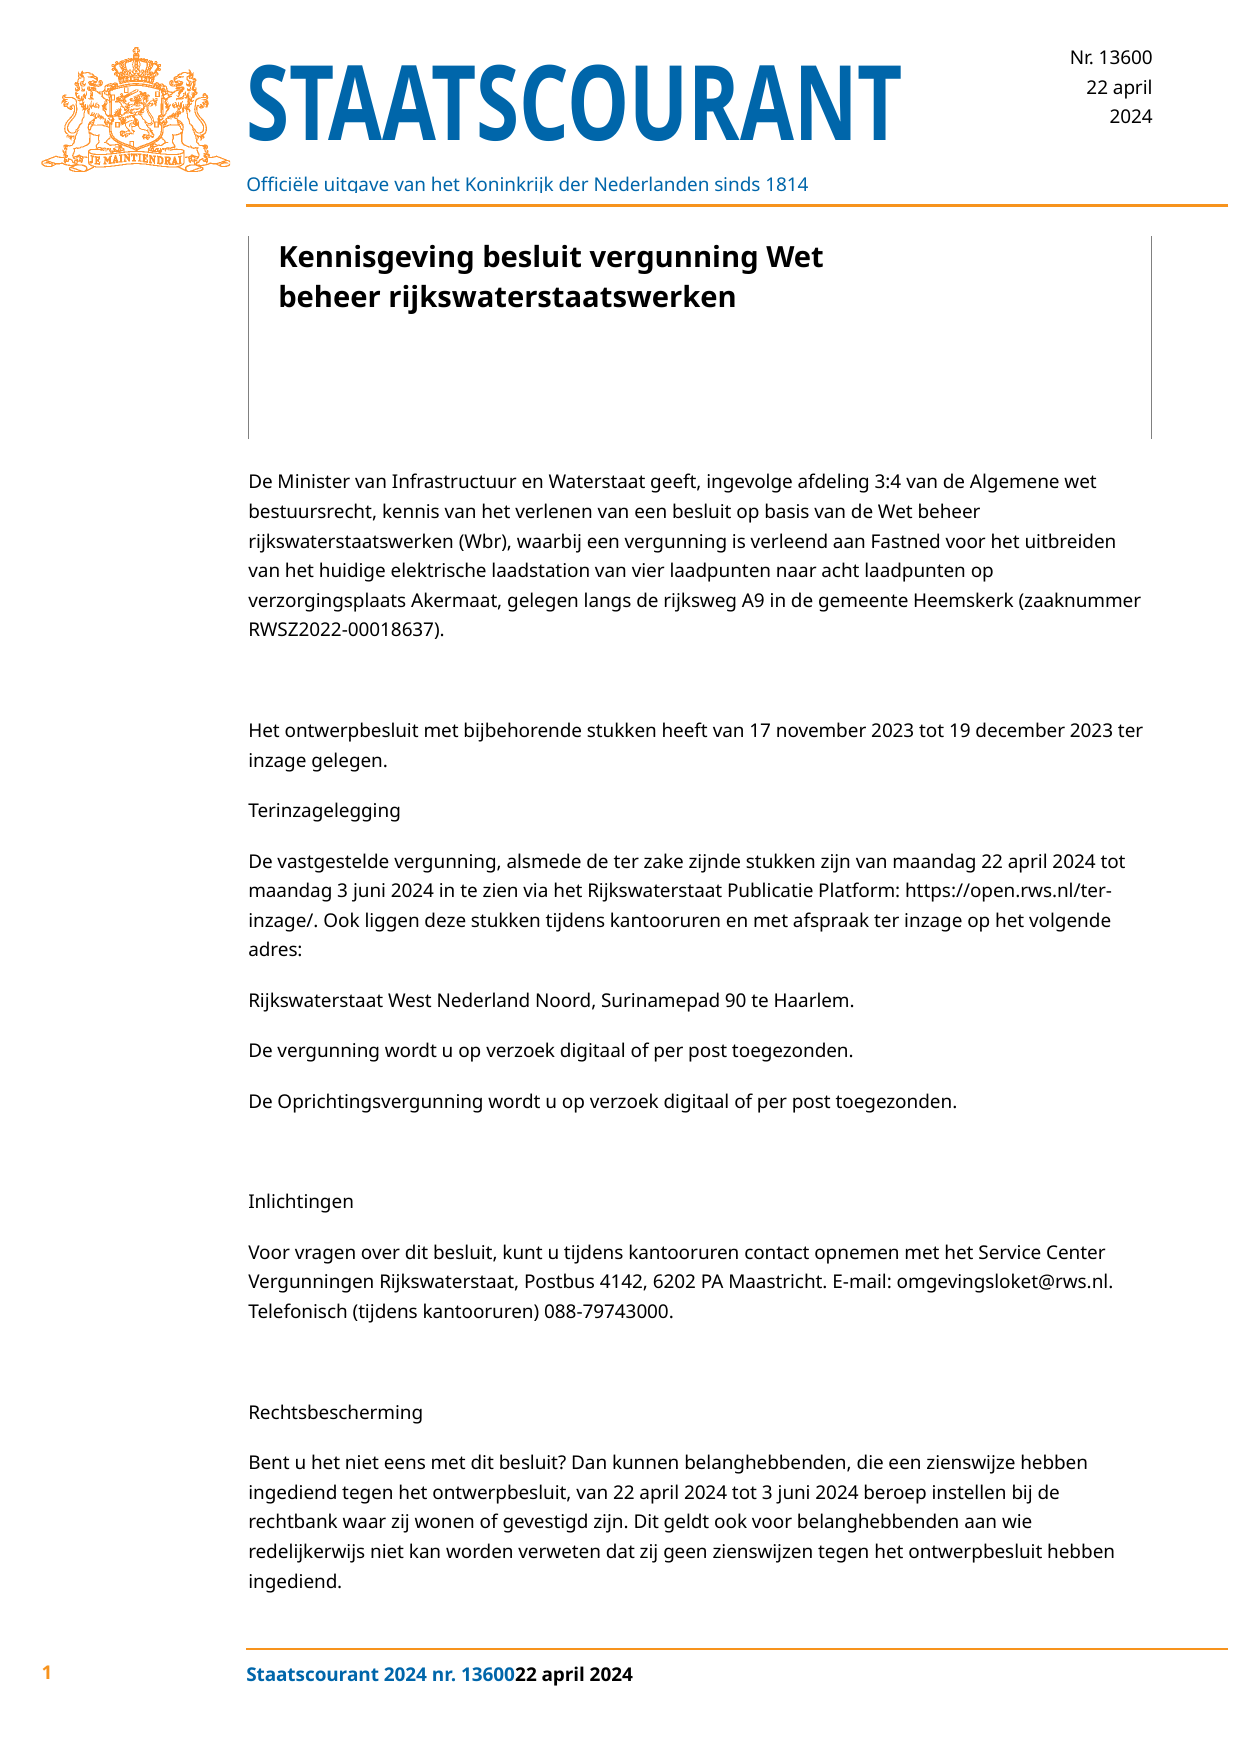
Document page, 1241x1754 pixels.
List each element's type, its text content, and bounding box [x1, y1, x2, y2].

text De vastgestelde vergunning, alsmede de ter zake zijnde stukken zijn van maandag 22 april 2024 tot maandag 3 juni 2024 in te zien via het Rijkswaterstaat Publicatie Platform: https://open.rws.nl/ter-inzage/. Ook liggen deze stukken tijdens kantooruren en met afspraak ter inzage op het volgende adres: [248, 848, 1152, 962]
text Rijkswaterstaat West Nederland Noord, Surinamepad 90 te Haarlem. [248, 987, 1152, 1013]
text Bent u het niet eens met dit besluit? Dan kunnen belanghebbenden, die een zienswijze hebben ingediend tegen het ontwerpbesluit, van 22 april 2024 tot 3 juni 2024 beroep instellen bij de rechtbank waar zij wonen of gevestigd zijn. Dit geldt ook voor belanghebbenden aan wie redelijkerwijs niet kan worden verweten dat zij geen zienswijzen tegen het ontwerpbesluit hebben ingediend. [248, 1449, 1152, 1593]
text Inlichtingen [248, 1189, 1152, 1214]
text De Oprichtingsvergunning wordt u op verzoek digitaal of per post toegezonden. [248, 1088, 1152, 1113]
text Terinzagelegging [248, 797, 1152, 823]
picture [41, 47, 231, 172]
table_header Kennisgeving besluit vergunning Wet beheer rijkswaterstaatswerken [249, 236, 850, 439]
text Voor vragen over dit besluit, kunt u tijdens kantooruren contact opnemen met het Service Center Vergunningen Rijkswaterstaat, Postbus 4142, 6202 PA Maastricht. E-mail: omgevingsloket@rws.nl. Telefonisch (tijdens kantooruren) 088-79743000. [248, 1239, 1152, 1324]
text De vergunning wordt u op verzoek digitaal of per post toegezonden. [248, 1037, 1152, 1063]
text Rechtsbescherming [248, 1399, 1152, 1425]
text Het ontwerpbesluit met bijbehorende stukken heeft van 17 november 2023 tot 19 december 2023 ter inzage gelegen. [248, 717, 1152, 773]
text De Minister van Infrastructuur en Waterstaat geeft, ingevolge afdeling 3:4 van de Algemene wet bestuursrecht, kennis van het verlenen van een besluit op basis van de Wet beheer rijkswaterstaatswerken (Wbr), waarbij een vergunning is verleend aan Fastned voor het uitbreiden van het huidige elektrische laadstation van vier laadpunten naar acht laadpunten op verzorgingsplaats Akermaat, gelegen langs de rijksweg A9 in de gemeente Heemskerk (zaaknummer RWSZ2022-00018637). [248, 469, 1152, 642]
table_header [850, 236, 912, 413]
picture [912, 236, 1090, 414]
table_header [1090, 236, 1151, 413]
table_header [850, 414, 1151, 439]
